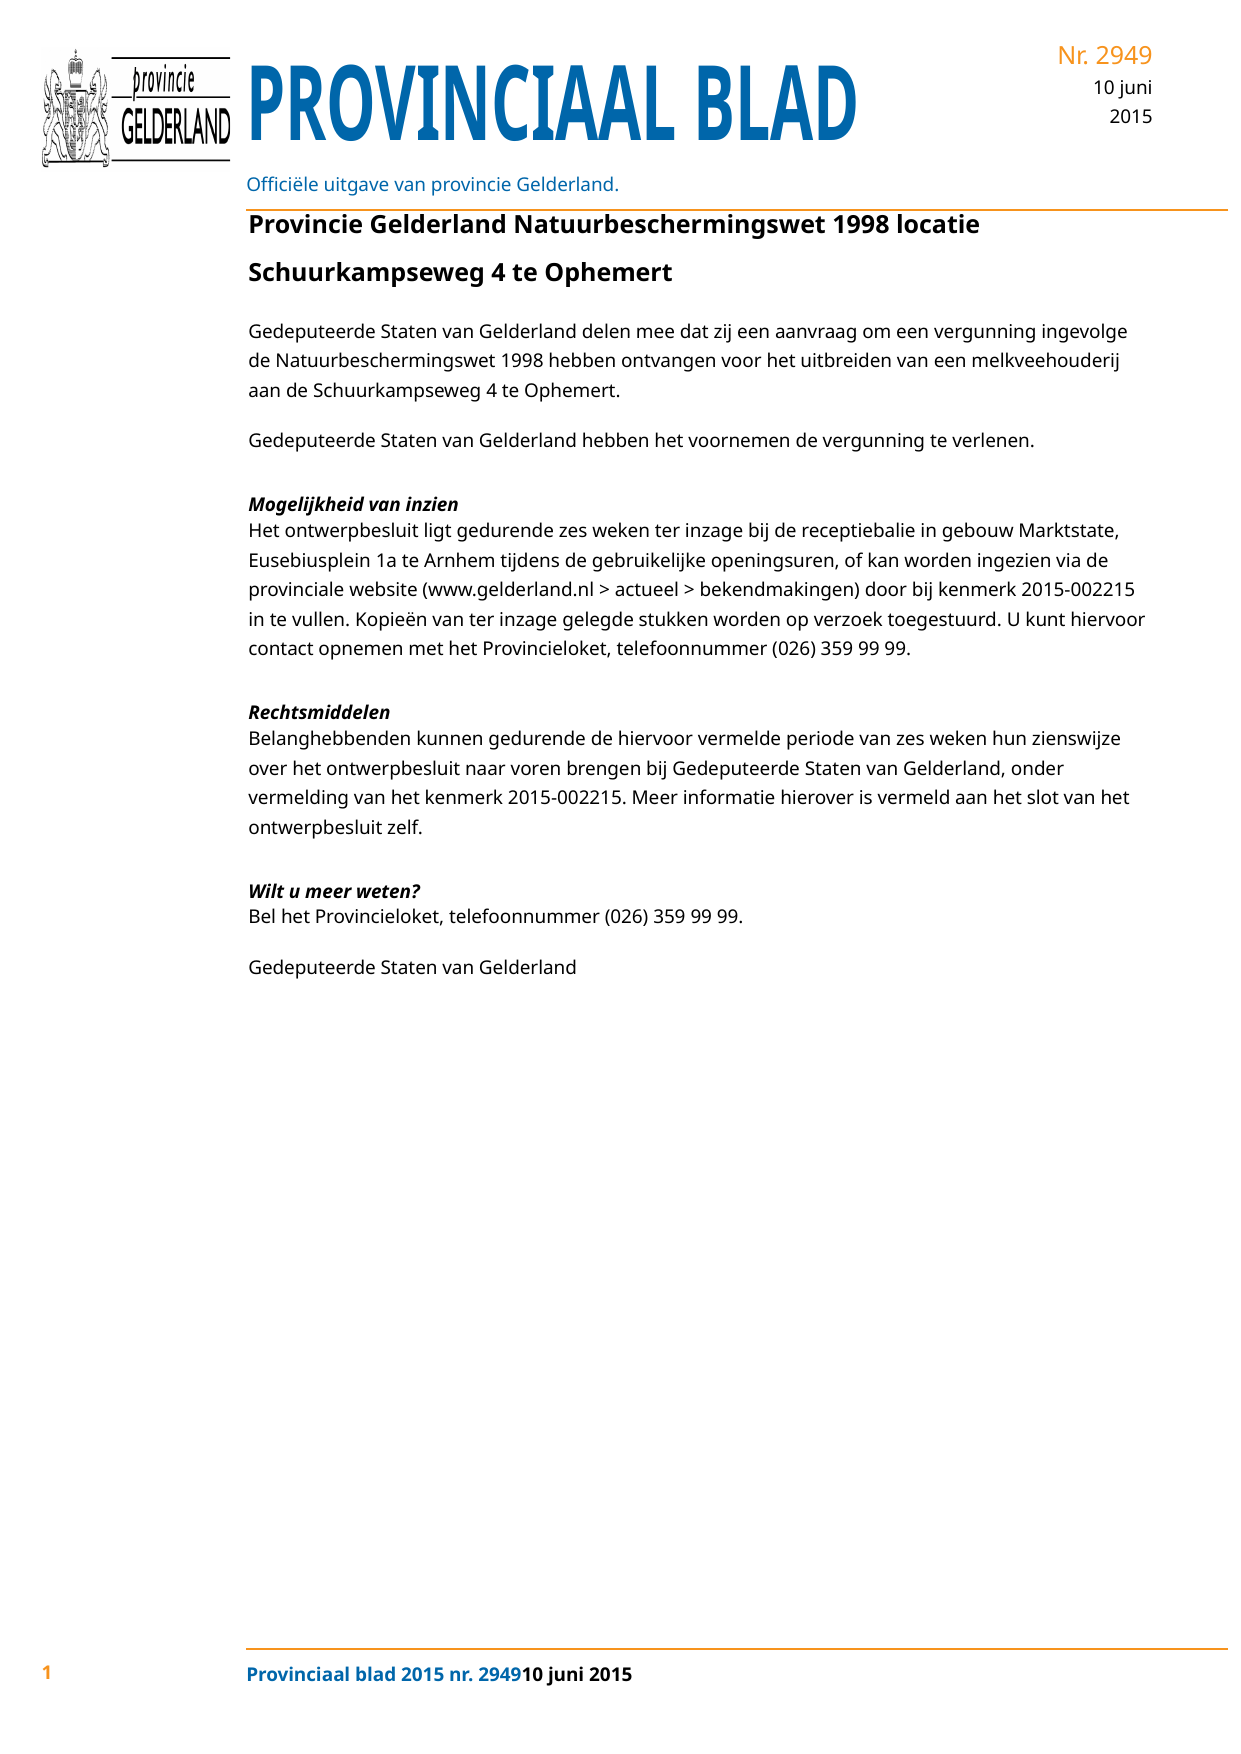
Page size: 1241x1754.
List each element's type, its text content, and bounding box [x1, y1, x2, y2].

text Gedeputeerde Staten van Gelderland hebben het voornemen de vergunning te verlenen. [248, 427, 1152, 453]
text Mogelijkheid van inzien [248, 491, 1152, 517]
text Wilt u meer weten? [248, 878, 1152, 904]
text Gedeputeerde Staten van Gelderland [248, 954, 1152, 980]
text Rechtsmiddelen [248, 699, 1152, 725]
text Bel het Provincieloket, telefoonnummer (026) 359 99 99. [248, 904, 1152, 929]
picture [41, 47, 231, 172]
text Gedeputeerde Staten van Gelderland delen mee dat zij een aanvraag om een vergunning ingevolge de Natuurbeschermingswet 1998 hebben ontvangen voor het uitbreiden van een melkveehouderij aan de Schuurkampseweg 4 te Ophemert. [248, 318, 1152, 403]
text Het ontwerpbesluit ligt gedurende zes weken ter inzage bij de receptiebalie in gebouw Marktstate, Eusebiusplein 1a te Arnhem tijdens de gebruikelijke openingsuren, of kan worden ingezien via de provinciale website (www.gelderland.nl > actueel > bekendmakingen) door bij kenmerk 2015-002215 in te vullen. Kopieën van ter inzage gelegde stukken worden op verzoek toegestuurd. U kunt hiervoor contact opnemen met het Provincieloket, telefoonnummer (026) 359 99 99. [248, 517, 1152, 661]
text Belanghebbenden kunnen gedurende de hiervoor vermelde periode van zes weken hun zienswijze over het ontwerpbesluit naar voren brengen bij Gedeputeerde Staten van Gelderland, onder vermelding van het kenmerk 2015-002215. Meer informatie hierover is vermeld aan het slot van het ontwerpbesluit zelf. [248, 725, 1152, 840]
text Provincie Gelderland Natuurbeschermingswet 1998 locatie Schuurkampseweg 4 te Ophemert [248, 211, 1152, 288]
